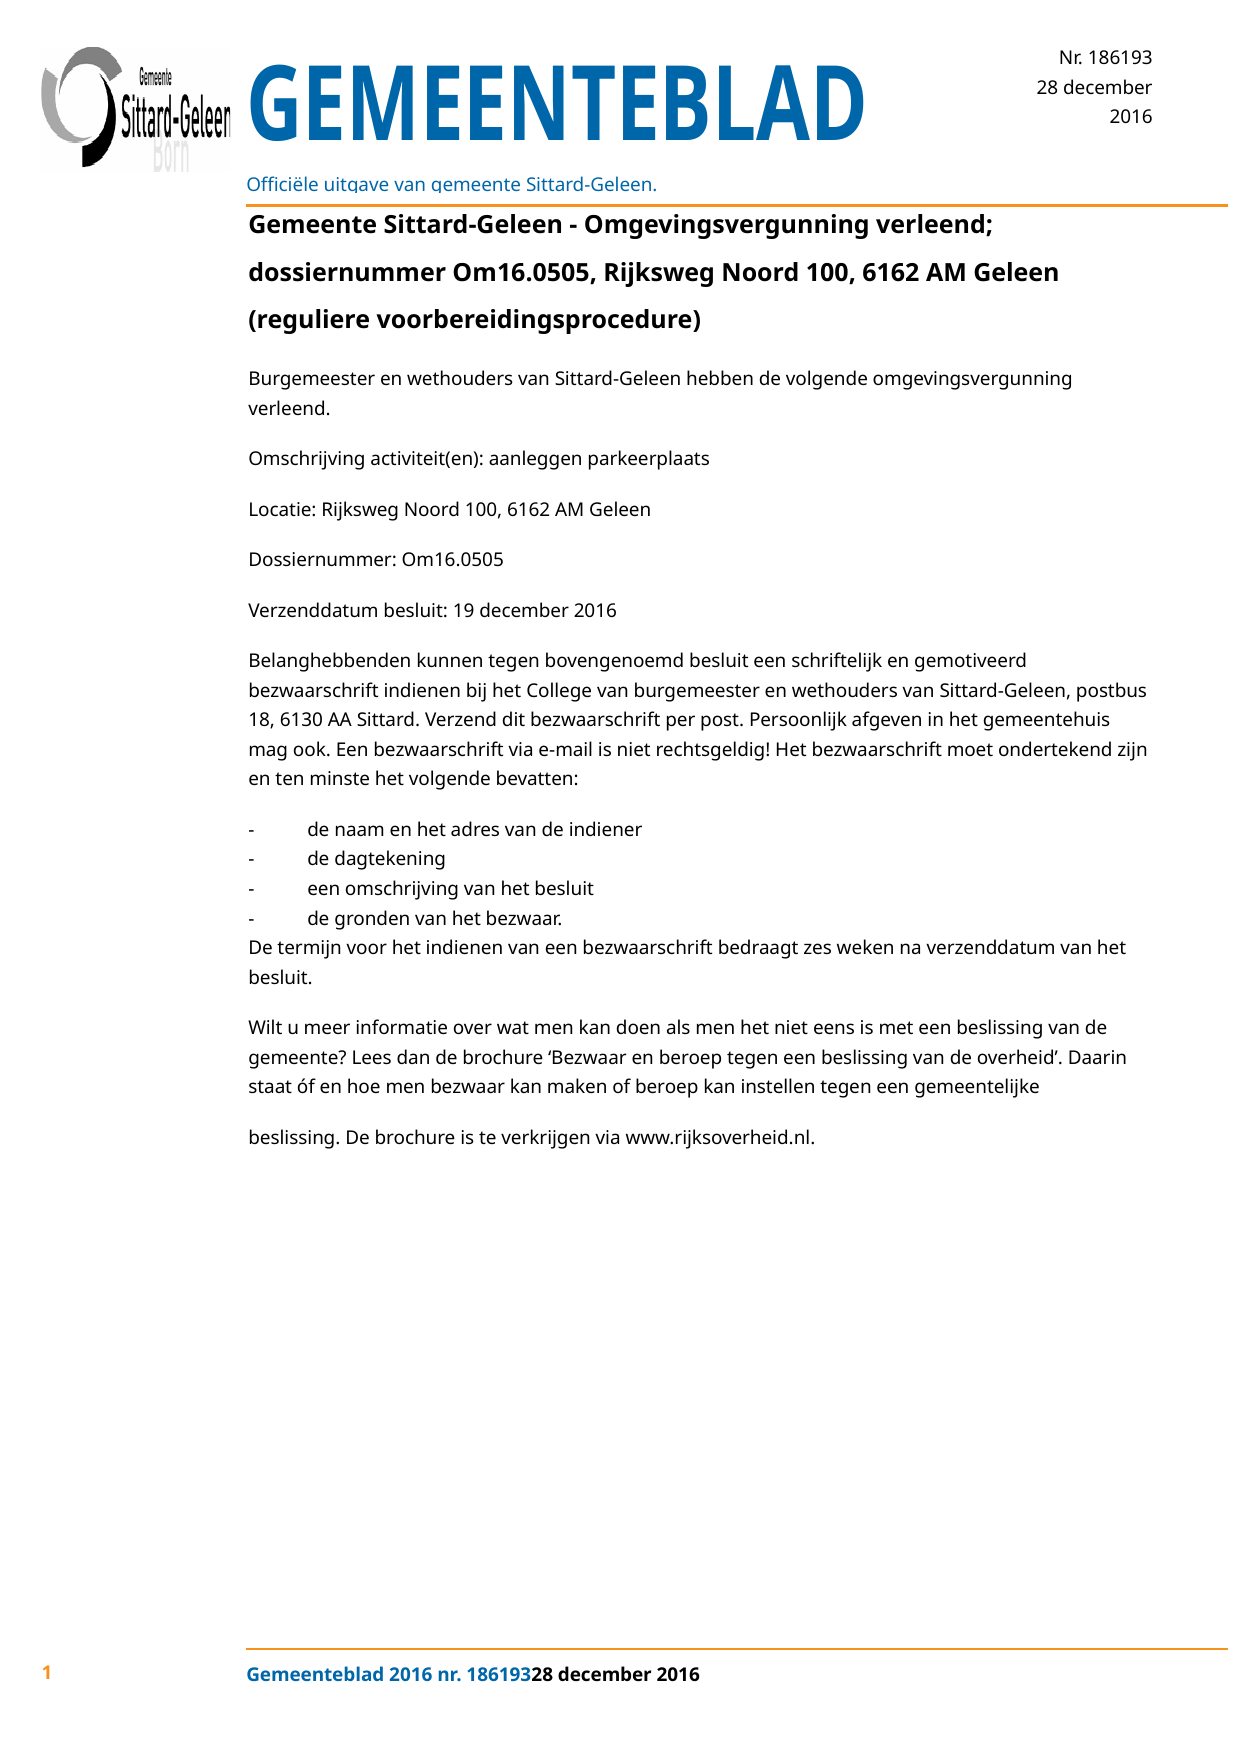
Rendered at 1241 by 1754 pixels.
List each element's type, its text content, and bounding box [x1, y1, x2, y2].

text Omschrijving activiteit(en): aanleggen parkeerplaats [248, 446, 1152, 471]
text beslissing. De brochure is te verkrijgen via www.rijksoverheid.nl. [248, 1124, 1152, 1149]
text Locatie: Rijksweg Noord 100, 6162 AM Geleen [248, 496, 1152, 522]
text Wilt u meer informatie over wat men kan doen als men het niet eens is met een beslissing van de gemeente? Lees dan de brochure ‘Bezwaar en beroep tegen een beslissing van de overheid’. Daarin staat óf en hoe men bezwaar kan maken of beroep kan instellen tegen een gemeentelijke [248, 1014, 1152, 1099]
text Burgemeester en wethouders van Sittard-Geleen hebben de volgende omgevingsvergunning verleend. [248, 366, 1152, 421]
text Belanghebbenden kunnen tegen bovengenoemd besluit een schriftelijk en gemotiveerd bezwaarschrift indienen bij het College van burgemeester en wethouders van Sittard-Geleen, postbus 18, 6130 AA Sittard. Verzend dit bezwaarschrift per post. Persoonlijk afgeven in het gemeentehuis mag ook. Een bezwaarschrift via e-mail is niet rechtsgeldig! Het bezwaarschrift moet ondertekend zijn en ten minste het volgende bevatten: [248, 647, 1152, 791]
list de naam en het adres van de indiener [248, 816, 1152, 842]
text Dossiernummer: Om16.0505 [248, 546, 1152, 572]
list de gronden van het bezwaar. [248, 905, 1152, 930]
picture [41, 47, 231, 172]
list een omschrijving van het besluit [248, 875, 1152, 901]
text Verzenddatum besluit: 19 december 2016 [248, 597, 1152, 622]
list de dagtekening [248, 846, 1152, 871]
text Gemeente Sittard-Geleen - Omgevingsvergunning verleend; dossiernummer Om16.0505, Rijksweg Noord 100, 6162 AM Geleen (reguliere voorbereidingsprocedure) [248, 207, 1152, 336]
text De termijn voor het indienen van een bezwaarschrift bedraagt zes weken na verzenddatum van het besluit. [248, 934, 1152, 989]
